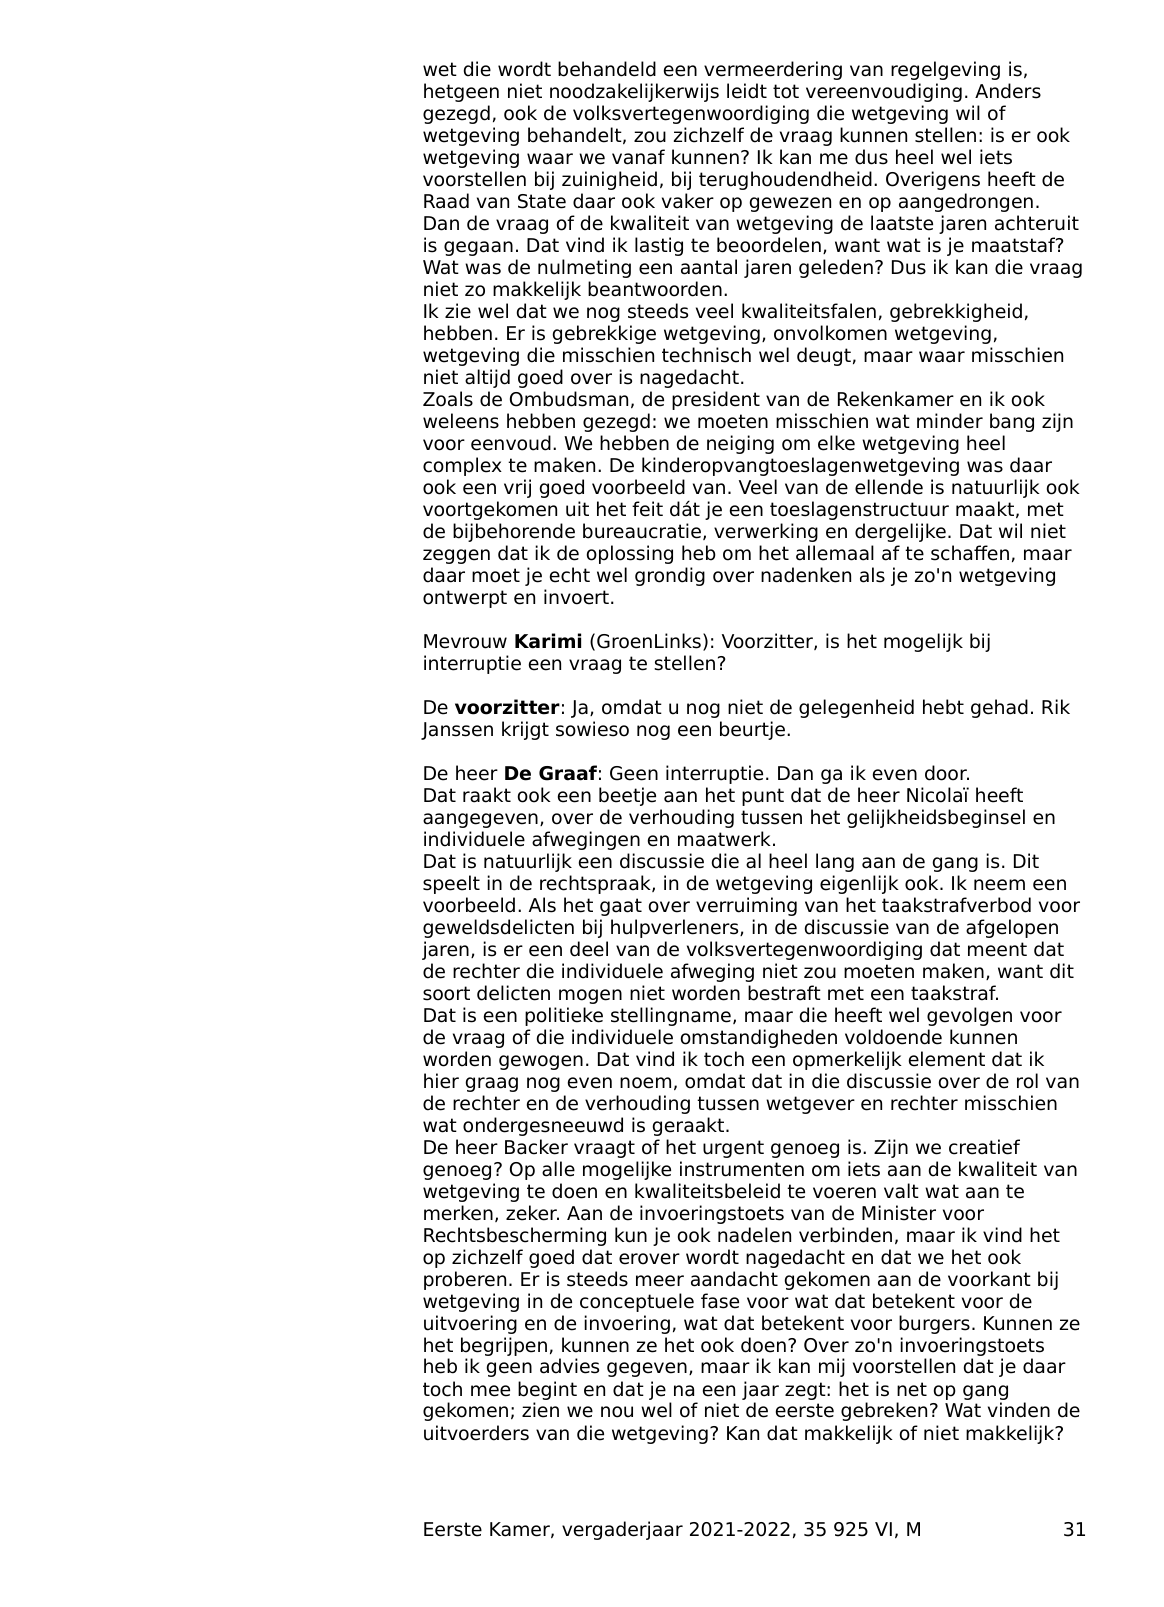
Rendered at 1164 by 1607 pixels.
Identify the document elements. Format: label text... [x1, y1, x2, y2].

text De heer De Graaf: Geen interruptie. Dan ga ik even door. [422, 763, 1087, 785]
text Dat raakt ook een beetje aan het punt dat de heer Nicolaï heeft aangegeven, over de verhouding tussen het gelijkheidsbeginsel en individuele afwegingen en maatwerk. [422, 785, 1087, 851]
text Zoals de Ombudsman, de president van de Rekenkamer en ik ook weleens hebben gezegd: we moeten misschien wat minder bang zijn voor eenvoud. We hebben de neiging om elke wetgeving heel complex te maken. De kinderopvangtoeslagenwetgeving was daar ook een vrij goed voorbeeld van. Veel van de ellende is natuurlijk ook voortgekomen uit het feit dát je een toeslagenstructuur maakt, met de bijbehorende bureaucratie, verwerking en dergelijke. Dat wil niet zeggen dat ik de oplossing heb om het allemaal af te schaffen, maar daar moet je echt wel grondig over nadenken als je zo'n wetgeving ontwerpt en invoert. [422, 389, 1087, 608]
text wet die wordt behandeld een vermeerdering van regelgeving is, hetgeen niet noodzakelijkerwijs leidt tot vereenvoudiging. Anders gezegd, ook de volksvertegenwoordiging die wetgeving wil of wetgeving behandelt, zou zichzelf de vraag kunnen stellen: is er ook wetgeving waar we vanaf kunnen? Ik kan me dus heel wel iets voorstellen bij zuinigheid, bij terughoudendheid. Overigens heeft de Raad van State daar ook vaker op gewezen en op aangedrongen. [422, 59, 1087, 213]
text Dan de vraag of de kwaliteit van wetgeving de laatste jaren achteruit is gegaan. Dat vind ik lastig te beoordelen, want wat is je maatstaf? Wat was de nulmeting een aantal jaren geleden? Dus ik kan die vraag niet zo makkelijk beantwoorden. [422, 213, 1087, 301]
text Dat is een politieke stellingname, maar die heeft wel gevolgen voor de vraag of die individuele omstandigheden voldoende kunnen worden gewogen. Dat vind ik toch een opmerkelijk element dat ik hier graag nog even noem, omdat dat in die discussie over de rol van de rechter en de verhouding tussen wetgever en rechter misschien wat ondergesneeuwd is geraakt. [422, 1005, 1087, 1137]
text Dat is natuurlijk een discussie die al heel lang aan de gang is. Dit speelt in de rechtspraak, in de wetgeving eigenlijk ook. Ik neem een voorbeeld. Als het gaat over verruiming van het taakstrafverbod voor geweldsdelicten bij hulpverleners, in de discussie van de afgelopen jaren, is er een deel van de volksvertegenwoordiging dat meent dat de rechter die individuele afweging niet zou moeten maken, want dit soort delicten mogen niet worden bestraft met een taakstraf. [422, 851, 1087, 1005]
text De voorzitter: Ja, omdat u nog niet de gelegenheid hebt gehad. Rik Janssen krijgt sowieso nog een beurtje. [422, 697, 1087, 741]
text Ik zie wel dat we nog steeds veel kwaliteitsfalen, gebrekkigheid, hebben. Er is gebrekkige wetgeving, onvolkomen wetgeving, wetgeving die misschien technisch wel deugt, maar waar misschien niet altijd goed over is nagedacht. [422, 301, 1087, 389]
text De heer Backer vraagt of het urgent genoeg is. Zijn we creatief genoeg? Op alle mogelijke instrumenten om iets aan de kwaliteit van wetgeving te doen en kwaliteitsbeleid te voeren valt wat aan te merken, zeker. Aan de invoeringstoets van de Minister voor Rechtsbescherming kun je ook nadelen verbinden, maar ik vind het op zichzelf goed dat erover wordt nagedacht en dat we het ook proberen. Er is steeds meer aandacht gekomen aan de voorkant bij wetgeving in de conceptuele fase voor wat dat betekent voor de uitvoering en de invoering, wat dat betekent voor burgers. Kunnen ze het begrijpen, kunnen ze het ook doen? Over zo'n invoeringstoets heb ik geen advies gegeven, maar ik kan mij voorstellen dat je daar toch mee begint en dat je na een jaar zegt: het is net op gang gekomen; zien we nou wel of niet de eerste gebreken? Wat vinden de uitvoerders van die wetgeving? Kan dat makkelijk of niet makkelijk? [422, 1137, 1087, 1444]
text Mevrouw Karimi (GroenLinks): Voorzitter, is het mogelijk bij interruptie een vraag te stellen? [422, 631, 1087, 675]
